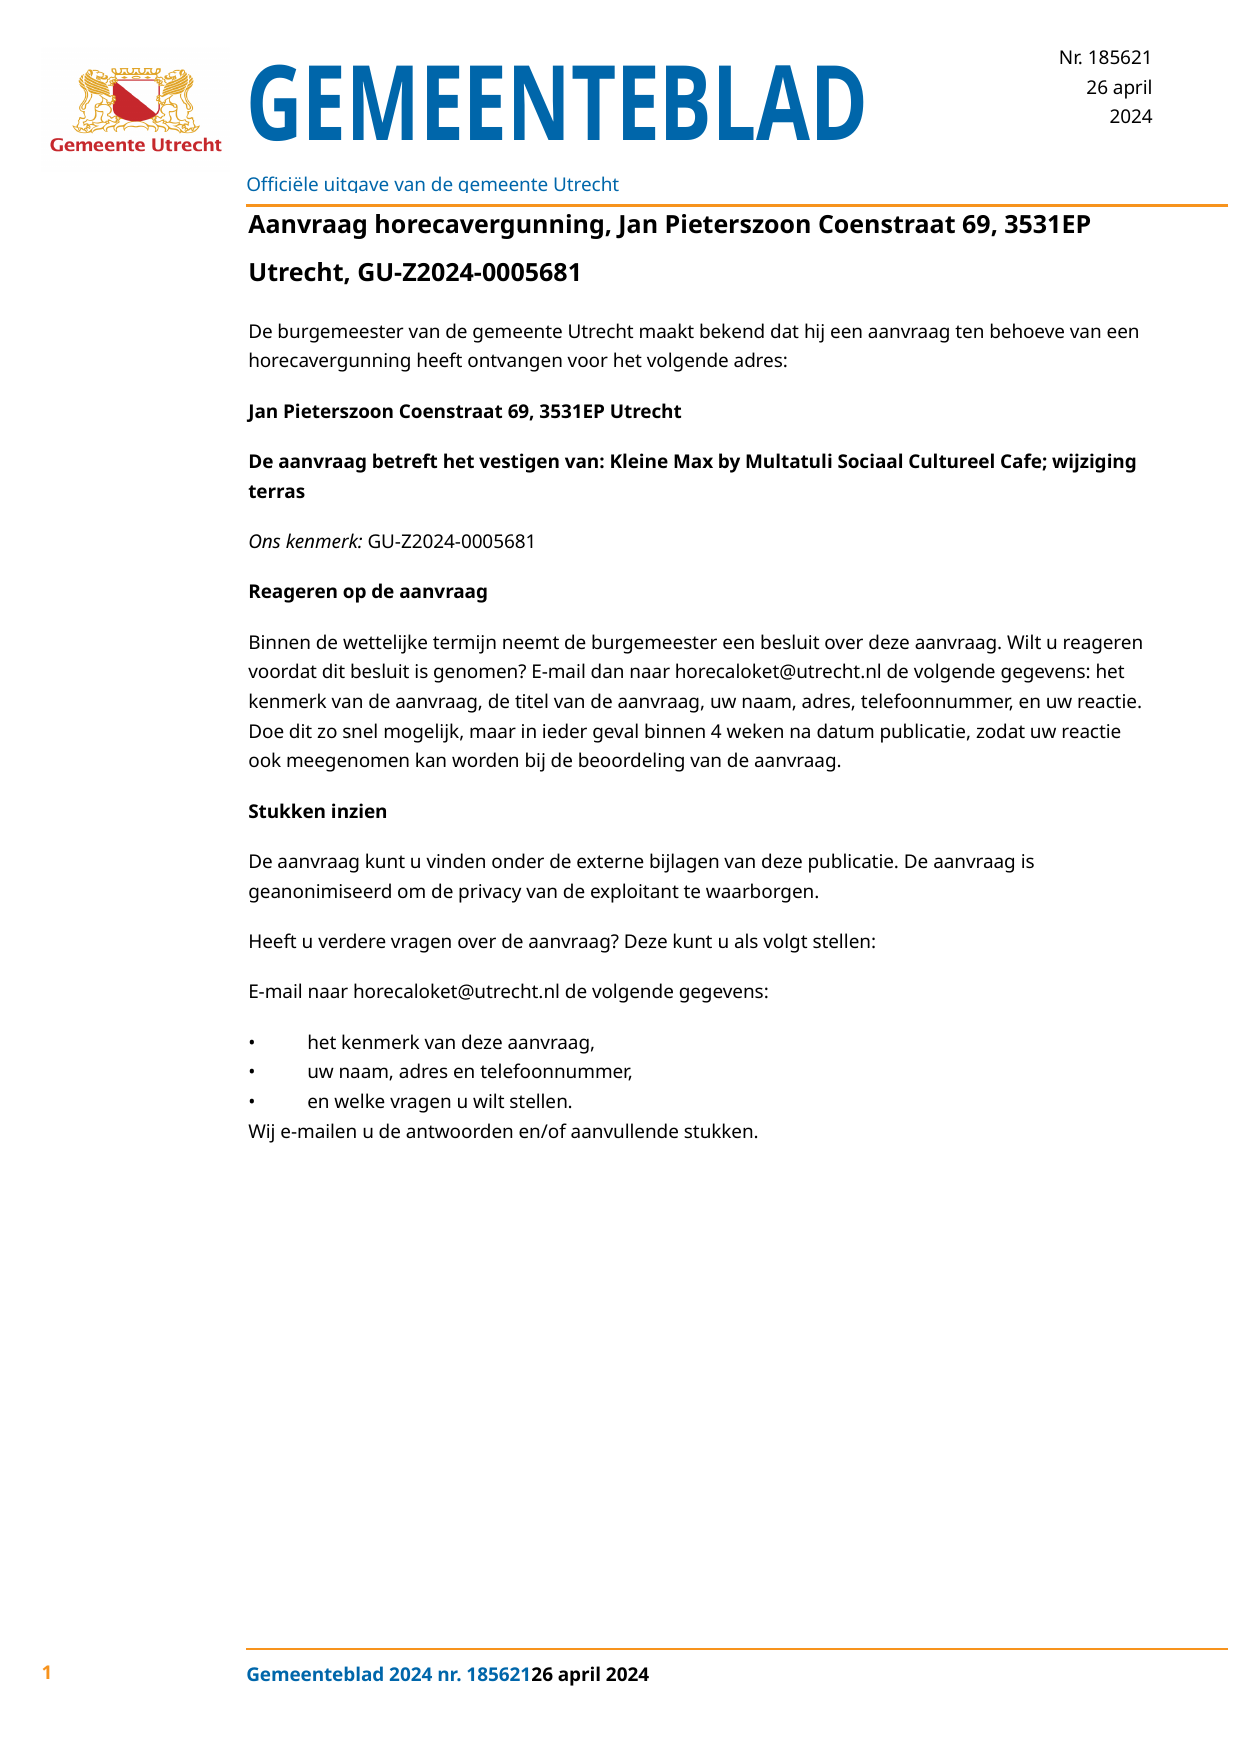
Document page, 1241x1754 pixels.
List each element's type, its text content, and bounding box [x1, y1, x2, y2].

list uw naam, adres en telefoonnummer, [248, 1059, 1152, 1084]
text De aanvraag betreft het vestigen van: Kleine Max by Multatuli Sociaal Cultureel Cafe; wijziging terras [248, 448, 1152, 504]
text Binnen de wettelijke termijn neemt de burgemeester een besluit over deze aanvraag. Wilt u reageren voordat dit besluit is genomen? E-mail dan naar horecaloket@utrecht.nl de volgende gegevens: het kenmerk van de aanvraag, de titel van de aanvraag, uw naam, adres, telefoonnummer, en uw reactie. Doe dit zo snel mogelijk, maar in ieder geval binnen 4 weken na datum publicatie, zodat uw reactie ook meegenomen kan worden bij de beoordeling van de aanvraag. [248, 629, 1152, 773]
text Stukken inzien [248, 798, 1152, 824]
text Ons kenmerk: GU-Z2024-0005681 [248, 528, 1152, 554]
picture [41, 47, 231, 172]
text Aanvraag horecavergunning, Jan Pieterszoon Coenstraat 69, 3531EP Utrecht, GU-Z2024-0005681 [248, 207, 1152, 288]
text Reageren op de aanvraag [248, 579, 1152, 604]
list en welke vragen u wilt stellen. [248, 1088, 1152, 1114]
text De aanvraag kunt u vinden onder de externe bijlagen van deze publicatie. De aanvraag is geanonimiseerd om de privacy van de exploitant te waarborgen. [248, 848, 1152, 904]
list het kenmerk van deze aanvraag, [248, 1029, 1152, 1055]
text De burgemeester van de gemeente Utrecht maakt bekend dat hij een aanvraag ten behoeve van een horecavergunning heeft ontvangen voor het volgende adres: [248, 318, 1152, 373]
text Jan Pieterszoon Coenstraat 69, 3531EP Utrecht [248, 398, 1152, 424]
text Wij e-mailen u de antwoorden en/of aanvullende stukken. [248, 1118, 1152, 1144]
text E-mail naar horecaloket@utrecht.nl de volgende gegevens: [248, 979, 1152, 1004]
text Heeft u verdere vragen over de aanvraag? Deze kunt u als volgt stellen: [248, 928, 1152, 954]
